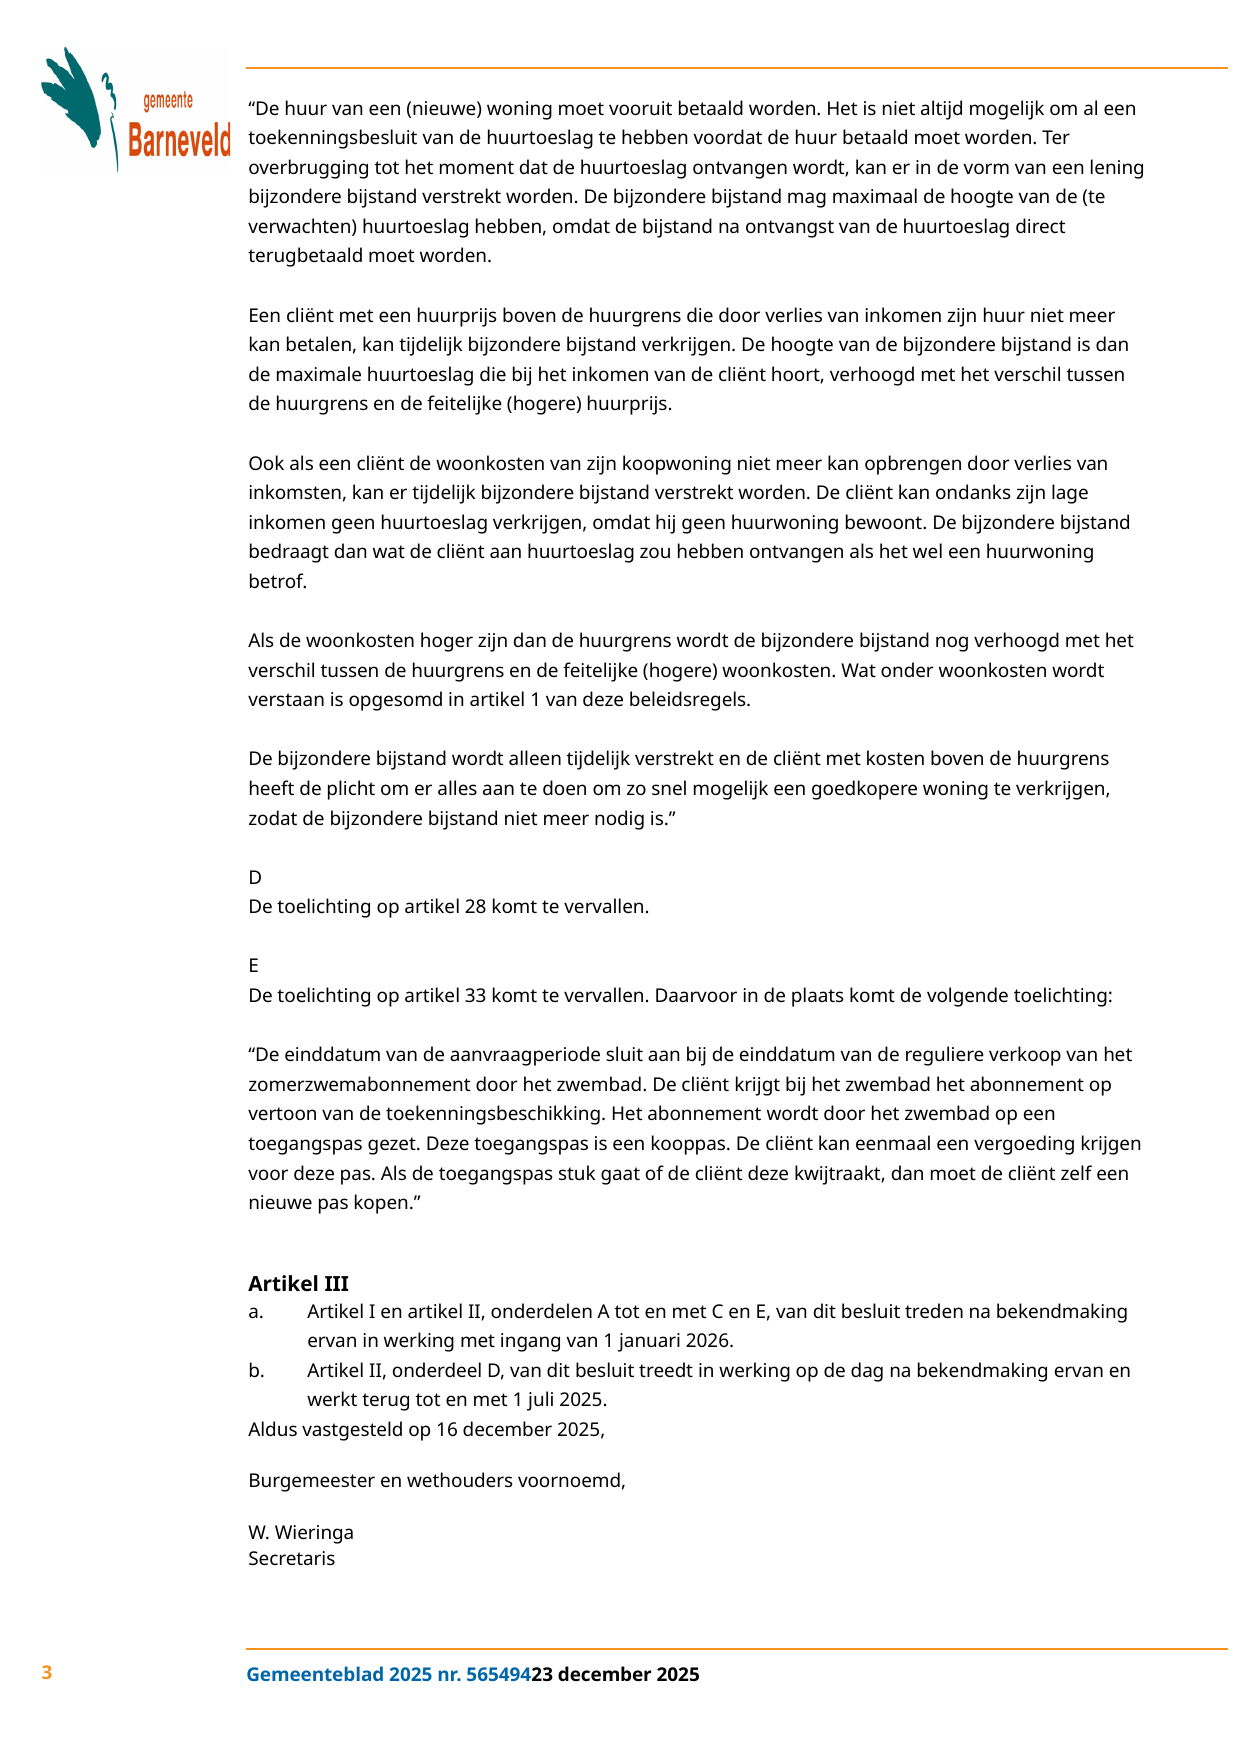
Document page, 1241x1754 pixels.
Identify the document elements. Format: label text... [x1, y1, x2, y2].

text Een cliënt met een huurprijs boven de huurgrens die door verlies van inkomen zijn huur niet meer kan betalen, kan tijdelijk bijzondere bijstand verkrijgen. De hoogte van de bijzondere bijstand is dan de maximale huurtoeslag die bij het inkomen van de cliënt hoort, verhoogd met het verschil tussen de huurgrens en de feitelijke (hogere) huurprijs. [248, 302, 1152, 416]
text D [248, 864, 1152, 890]
text Secretaris [248, 1545, 1152, 1571]
text E [248, 953, 1152, 978]
list Artikel I en artikel II, onderdelen A tot en met C en E, van dit besluit treden na bekendmaking ervan in werking met ingang van 1 januari 2026. [248, 1298, 1152, 1353]
text Ook als een cliënt de woonkosten van zijn koopwoning niet meer kan opbrengen door verlies van inkomsten, kan er tijdelijk bijzondere bijstand verstrekt worden. De cliënt kan ondanks zijn lage inkomen geen huurtoeslag verkrijgen, omdat hij geen huurwoning bewoont. De bijzondere bijstand bedraagt dan wat de cliënt aan huurtoeslag zou hebben ontvangen als het wel een huurwoning betrof. [248, 450, 1152, 594]
text “De einddatum van de aanvraagperiode sluit aan bij de einddatum van de reguliere verkoop van het zomerzwemabonnement door het zwembad. De cliënt krijgt bij het zwembad het abonnement op vertoon van de toekenningsbeschikking. Het abonnement wordt door het zwembad op een toegangspas gezet. Deze toegangspas is een kooppas. De cliënt kan eenmaal een vergoeding krijgen voor deze pas. Als de toegangspas stuk gaat of de cliënt deze kwijtraakt, dan moet de cliënt zelf een nieuwe pas kopen.” [248, 1041, 1152, 1215]
list Artikel II, onderdeel D, van dit besluit treedt in werking op de dag na bekendmaking ervan en werkt terug tot en met 1 juli 2025. [248, 1357, 1152, 1412]
picture [41, 47, 231, 172]
text De bijzondere bijstand wordt alleen tijdelijk verstrekt en de cliënt met kosten boven de huurgrens heeft de plicht om er alles aan te doen om zo snel mogelijk een goedkopere woning te verkrijgen, zodat de bijzondere bijstand niet meer nodig is.” [248, 746, 1152, 831]
text Als de woonkosten hoger zijn dan de huurgrens wordt de bijzondere bijstand nog verhoogd met het verschil tussen de huurgrens en de feitelijke (hogere) woonkosten. Wat onder woonkosten wordt verstaan is opgesomd in artikel 1 van deze beleidsregels. [248, 627, 1152, 712]
text Aldus vastgesteld op 16 december 2025, [248, 1416, 1152, 1442]
text W. Wieringa [248, 1519, 1152, 1545]
text De toelichting op artikel 33 komt te vervallen. Daarvoor in de plaats komt de volgende toelichting: [248, 982, 1152, 1008]
text “De huur van een (nieuwe) woning moet vooruit betaald worden. Het is niet altijd mogelijk om al een toekenningsbesluit van de huurtoeslag te hebben voordat de huur betaald moet worden. Ter overbrugging tot het moment dat de huurtoeslag ontvangen wordt, kan er in de vorm van een lening bijzondere bijstand verstrekt worden. De bijzondere bijstand mag maximaal de hoogte van de (te verwachten) huurtoeslag hebben, omdat de bijstand na ontvangst van de huurtoeslag direct terugbetaald moet worden. [248, 95, 1152, 268]
text De toelichting op artikel 28 komt te vervallen. [248, 893, 1152, 919]
text Burgemeester en wethouders voornoemd, [248, 1468, 1152, 1493]
text Artikel III [248, 1269, 1152, 1298]
